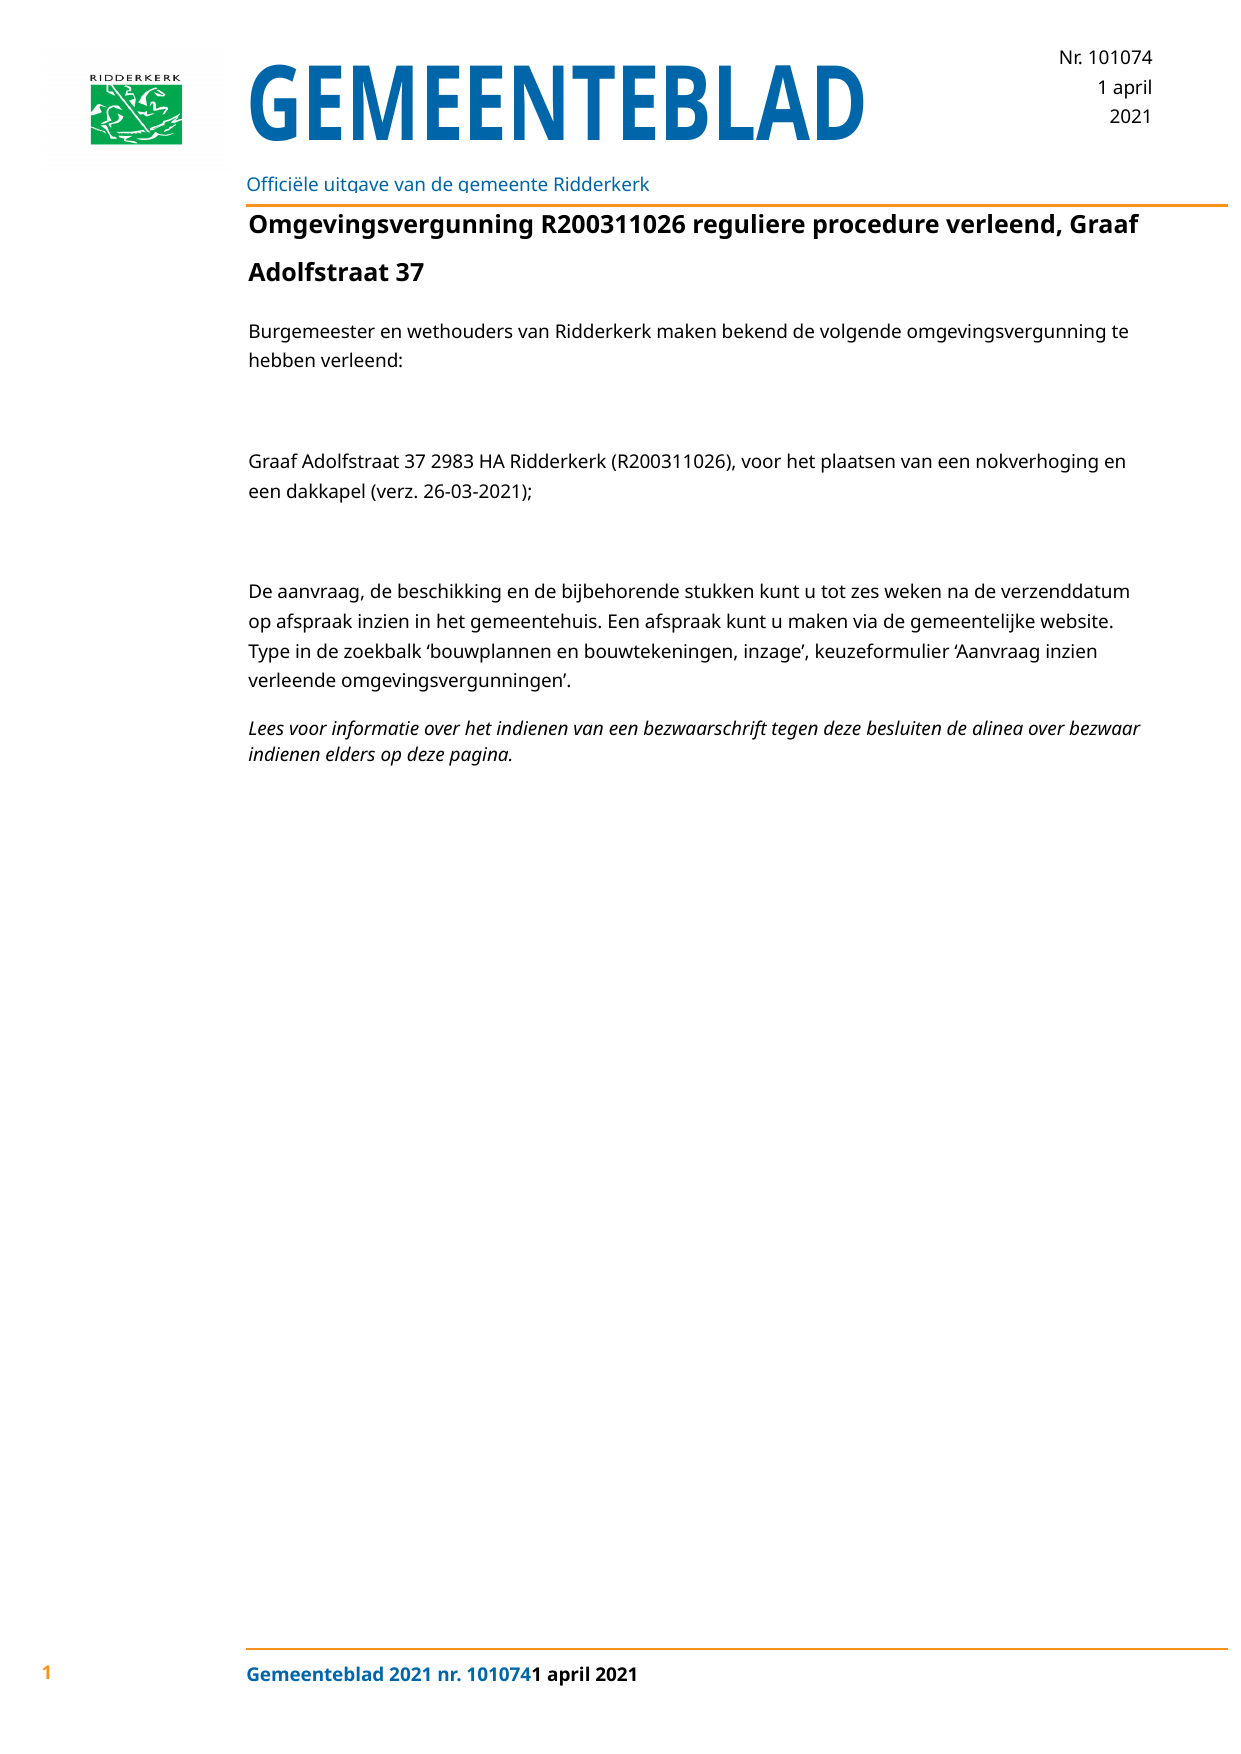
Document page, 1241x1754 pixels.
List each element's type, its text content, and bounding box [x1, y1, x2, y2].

text Burgemeester en wethouders van Ridderkerk maken bekend de volgende omgevingsvergunning te hebben verleend: [248, 318, 1152, 373]
text Graaf Adolfstraat 37 2983 HA Ridderkerk (R200311026), voor het plaatsen van een nokverhoging en een dakkapel (verz. 26-03-2021); [248, 448, 1152, 504]
text Lees voor informatie over het indienen van een bezwaarschrift tegen deze besluiten de alinea over bezwaar indienen elders op deze pagina. [248, 715, 1152, 767]
picture [41, 47, 231, 172]
text Omgevingsvergunning R200311026 reguliere procedure verleend, Graaf Adolfstraat 37 [248, 207, 1152, 288]
text De aanvraag, de beschikking en de bijbehorende stukken kunt u tot zes weken na de verzenddatum op afspraak inzien in het gemeentehuis. Een afspraak kunt u maken via de gemeentelijke website. Type in de zoekbalk ‘bouwplannen en bouwtekeningen, inzage’, keuzeformulier ‘Aanvraag inzien verleende omgevingsvergunningen’. [248, 579, 1152, 693]
